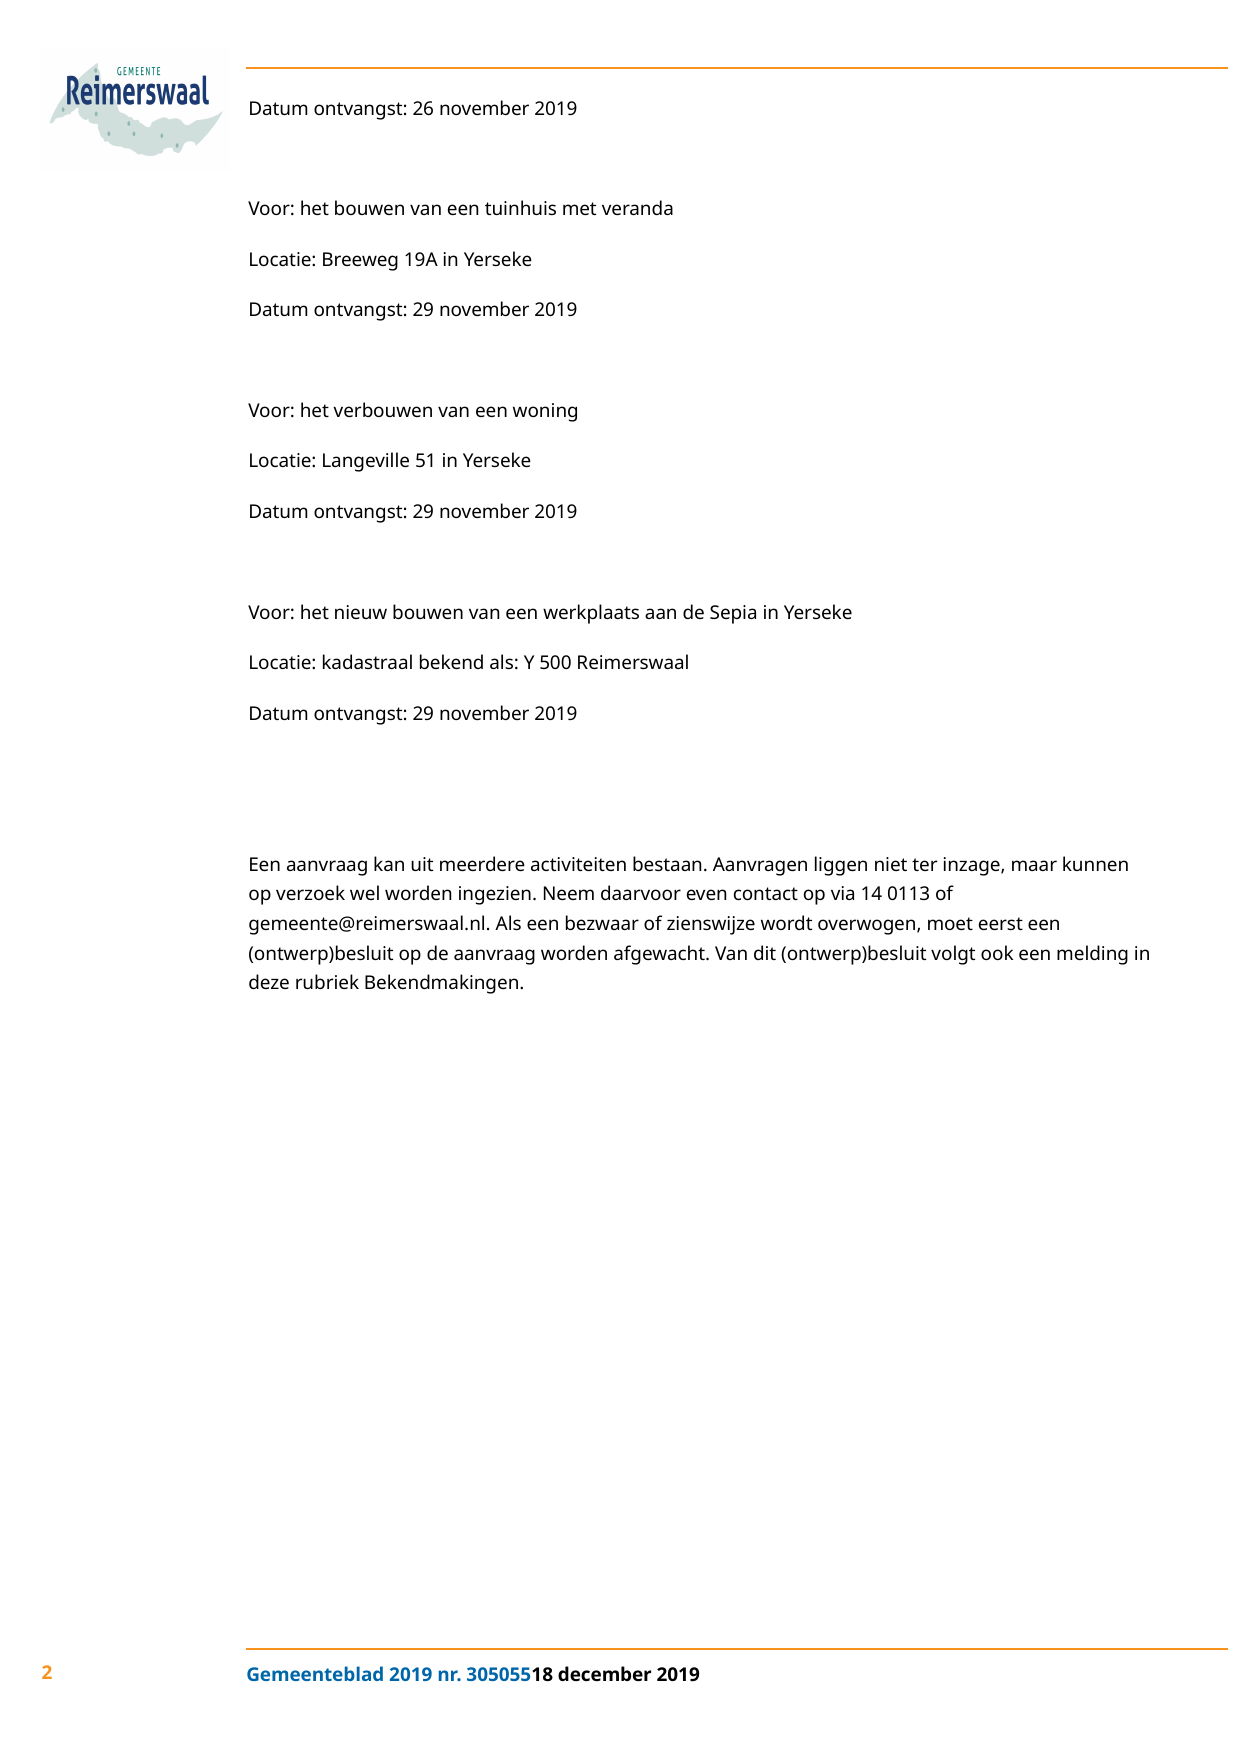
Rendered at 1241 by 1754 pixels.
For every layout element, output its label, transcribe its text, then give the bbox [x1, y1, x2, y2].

text Een aanvraag kan uit meerdere activiteiten bestaan. Aanvragen liggen niet ter inzage, maar kunnen op verzoek wel worden ingezien. Neem daarvoor even contact op via 14 0113 of gemeente@reimerswaal.nl. Als een bezwaar of zienswijze wordt overwogen, moet eerst een (ontwerp)besluit op de aanvraag worden afgewacht. Van dit (ontwerp)besluit volgt ook een melding in deze rubriek Bekendmakingen. [248, 851, 1152, 995]
text Locatie: Breeweg 19A in Yerseke [248, 246, 1152, 272]
text Locatie: kadastraal bekend als: Y 500 Reimerswaal [248, 649, 1152, 675]
text Locatie: Langeville 51 in Yerseke [248, 448, 1152, 473]
text Voor: het bouwen van een tuinhuis met veranda [248, 196, 1152, 221]
text Voor: het verbouwen van een woning [248, 397, 1152, 423]
text Datum ontvangst: 29 november 2019 [248, 700, 1152, 726]
text Datum ontvangst: 26 november 2019 [248, 95, 1152, 121]
text Voor: het nieuw bouwen van een werkplaats aan de Sepia in Yerseke [248, 599, 1152, 625]
text Datum ontvangst: 29 november 2019 [248, 498, 1152, 524]
text Datum ontvangst: 29 november 2019 [248, 296, 1152, 322]
picture [41, 47, 231, 172]
